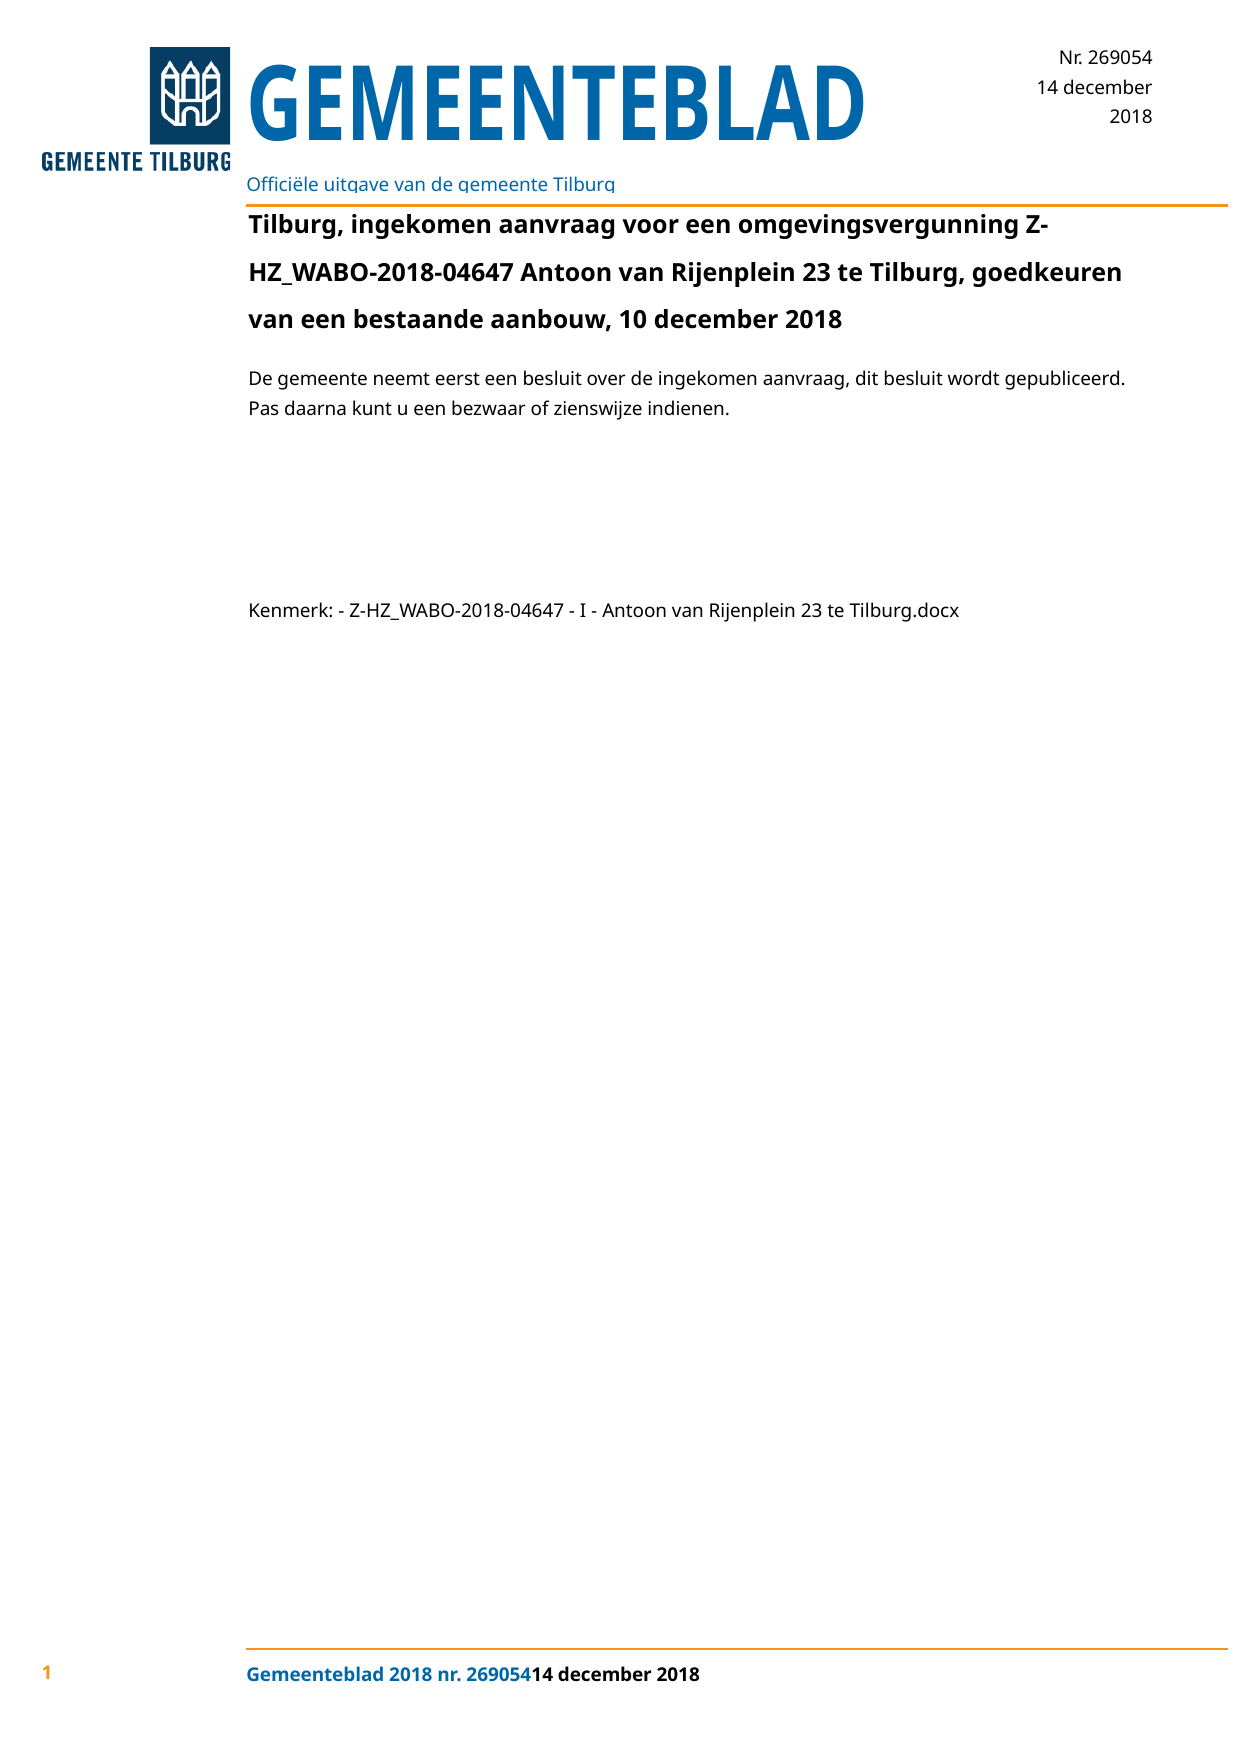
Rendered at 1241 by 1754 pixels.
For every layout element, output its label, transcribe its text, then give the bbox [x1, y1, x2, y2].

picture [41, 47, 231, 172]
text Kenmerk: - Z-HZ_WABO-2018-04647 - I - Antoon van Rijenplein 23 te Tilburg.docx [248, 597, 1152, 622]
text De gemeente neemt eerst een besluit over de ingekomen aanvraag, dit besluit wordt gepubliceerd. Pas daarna kunt u een bezwaar of zienswijze indienen. [248, 366, 1152, 421]
text Tilburg, ingekomen aanvraag voor een omgevingsvergunning Z-HZ_WABO-2018-04647 Antoon van Rijenplein 23 te Tilburg, goedkeuren van een bestaande aanbouw, 10 december 2018 [248, 207, 1152, 336]
